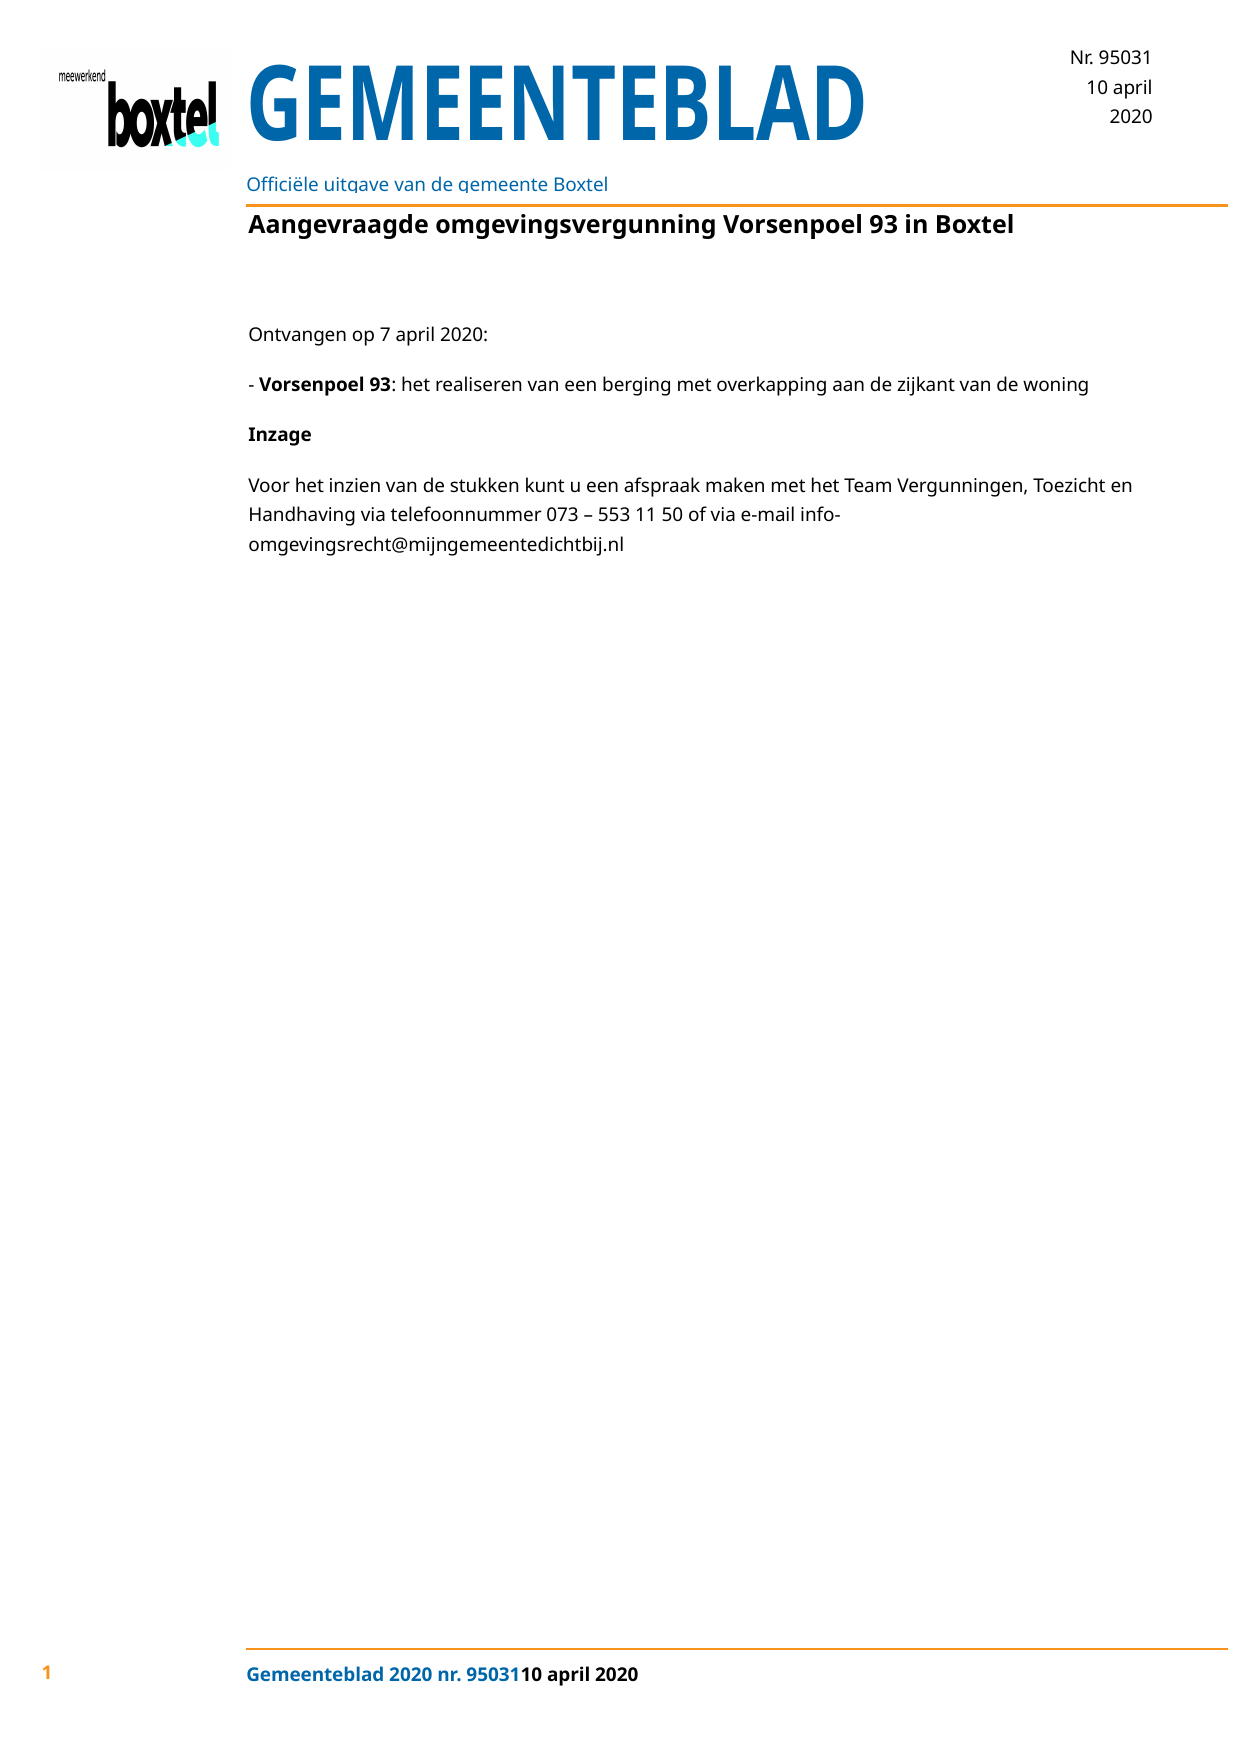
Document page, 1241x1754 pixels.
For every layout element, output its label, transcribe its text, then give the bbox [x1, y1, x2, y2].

text Aangevraagde omgevingsvergunning Vorsenpoel 93 in Boxtel [248, 207, 1152, 241]
text - Vorsenpoel 93: het realiseren van een berging met overkapping aan de zijkant van de woning [248, 371, 1152, 397]
text Voor het inzien van de stukken kunt u een afspraak maken met het Team Vergunningen, Toezicht en Handhaving via telefoonnummer 073 – 553 11 50 of via e-mail info-omgevingsrecht@mijngemeentedichtbij.nl [248, 472, 1152, 557]
text Ontvangen op 7 april 2020: [248, 321, 1152, 346]
picture [41, 47, 231, 172]
text Inzage [248, 422, 1152, 447]
